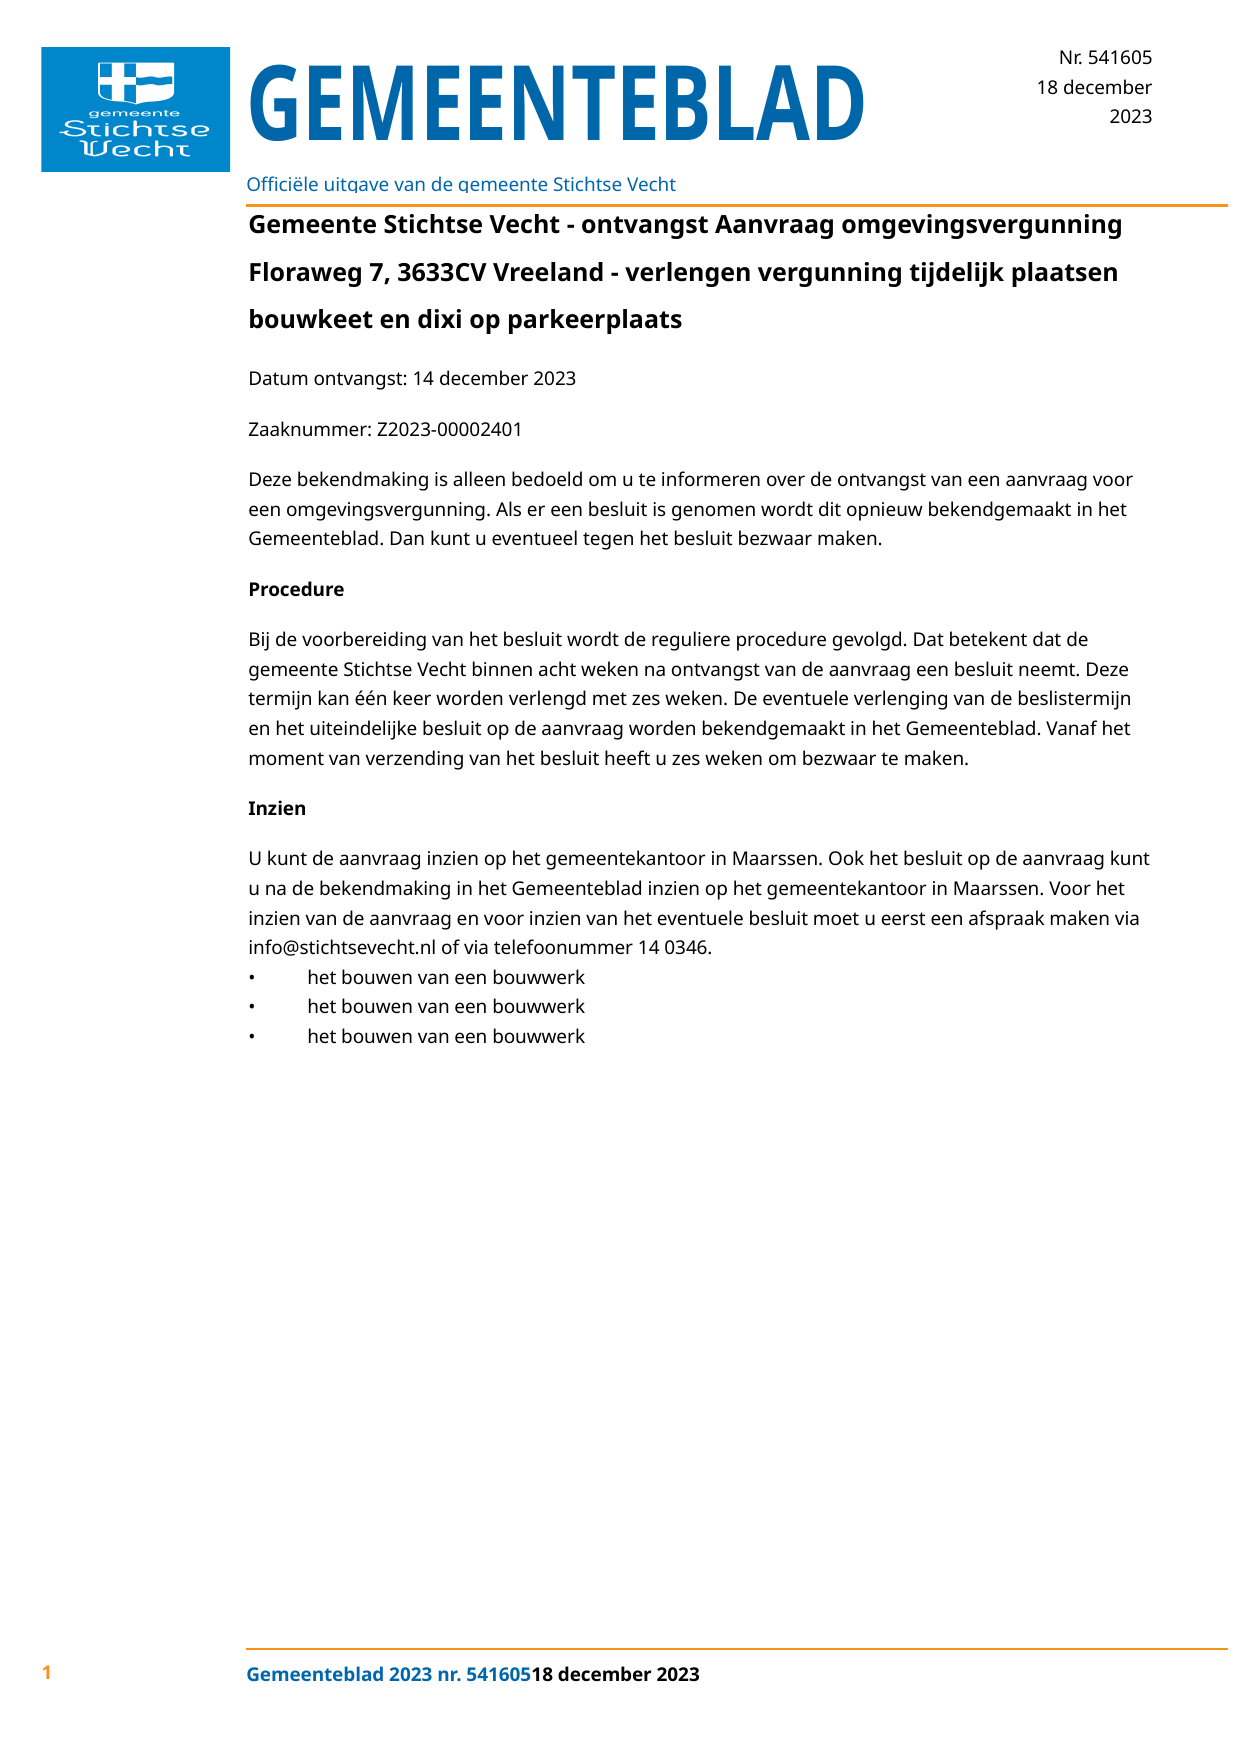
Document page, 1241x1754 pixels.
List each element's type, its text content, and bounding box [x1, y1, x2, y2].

text Inzien [248, 795, 1152, 821]
text Datum ontvangst: 14 december 2023 [248, 366, 1152, 391]
text Gemeente Stichtse Vecht - ontvangst Aanvraag omgevingsvergunning Floraweg 7, 3633CV Vreeland - verlengen vergunning tijdelijk plaatsen bouwkeet en dixi op parkeerplaats [248, 207, 1152, 336]
text Deze bekendmaking is alleen bedoeld om u te informeren over de ontvangst van een aanvraag voor een omgevingsvergunning. Als er een besluit is genomen wordt dit opnieuw bekendgemaakt in het Gemeenteblad. Dan kunt u eventueel tegen het besluit bezwaar maken. [248, 466, 1152, 551]
picture [99, 63, 135, 101]
text Bij de voorbereiding van het besluit wordt de reguliere procedure gevolgd. Dat betekent dat de gemeente Stichtse Vecht binnen acht weken na ontvangst van de aanvraag een besluit neemt. Deze termijn kan één keer worden verlengd met zes weken. De eventuele verlenging van de beslistermijn en het uiteindelijke besluit op de aanvraag worden bekendgemaakt in het Gemeenteblad. Vanaf het moment van verzending van het besluit heeft u zes weken om bezwaar te maken. [248, 626, 1152, 770]
list het bouwen van een bouwwerk [248, 964, 1152, 989]
text Procedure [248, 576, 1152, 602]
list het bouwen van een bouwwerk [248, 993, 1152, 1019]
text Zaaknummer: Z2023-00002401 [248, 416, 1152, 442]
text U kunt de aanvraag inzien op het gemeentekantoor in Maarssen. Ook het besluit op de aanvraag kunt u na de bekendmaking in het Gemeenteblad inzien op het gemeentekantoor in Maarssen. Voor het inzien van de aanvraag en voor inzien van het eventuele besluit moet u eerst een afspraak maken via info@stichtsevecht.nl of via telefoonummer 14 0346. [248, 846, 1152, 960]
list het bouwen van een bouwwerk [248, 1023, 1152, 1049]
picture [137, 63, 174, 103]
